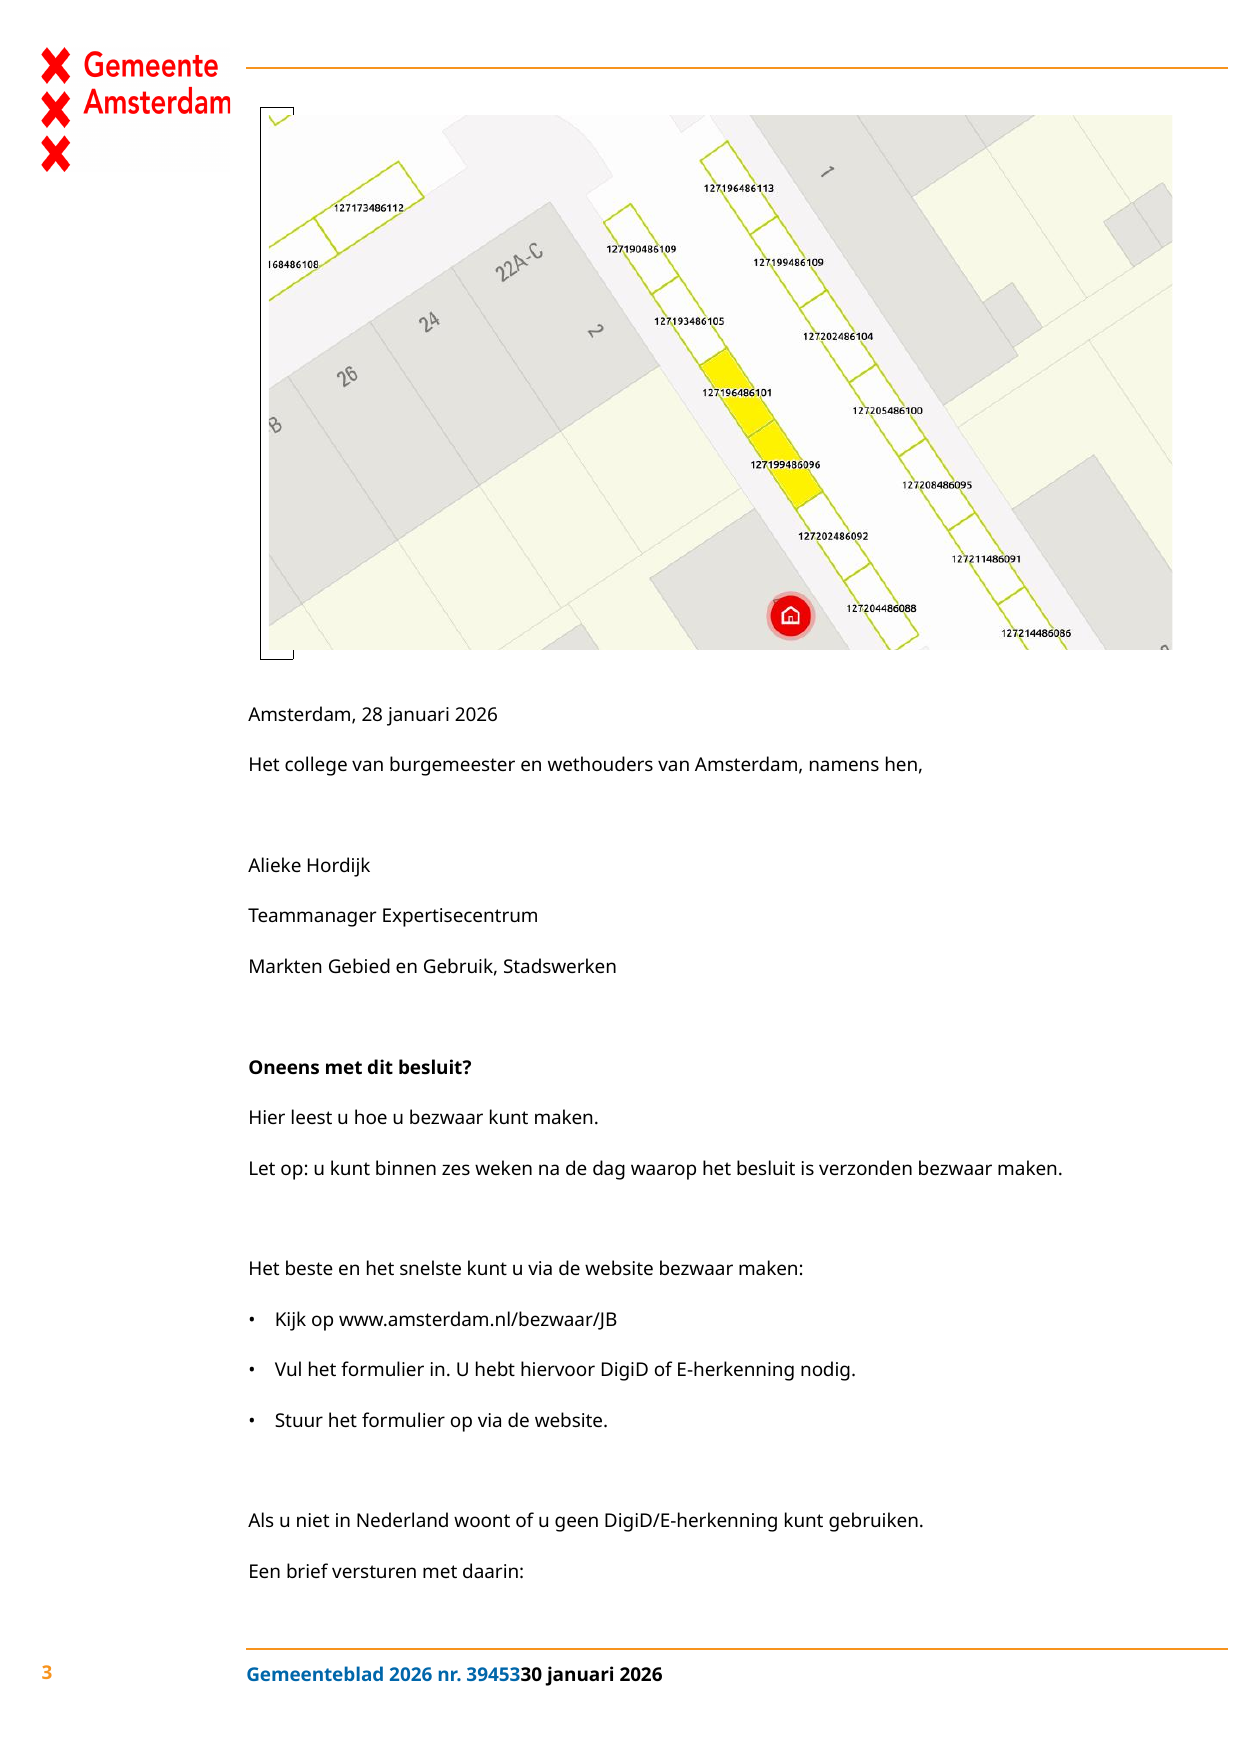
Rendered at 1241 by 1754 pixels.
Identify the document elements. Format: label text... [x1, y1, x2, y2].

text Amsterdam, 28 januari 2026 [248, 701, 1152, 727]
text Markten Gebied en Gebruik, Stadswerken [248, 953, 1152, 979]
text Het beste en het snelste kunt u via de website bezwaar maken: [248, 1256, 1152, 1281]
text • Kijk op www.amsterdam.nl/bezwaar/JB [248, 1306, 1152, 1332]
text Oneens met dit besluit? [248, 1054, 1152, 1079]
text Als u niet in Nederland woont of u geen DigiD/E-herkenning kunt gebruiken. [248, 1508, 1152, 1533]
picture [268, 115, 1173, 650]
text Let op: u kunt binnen zes weken na de dag waarop het besluit is verzonden bezwaar maken. [248, 1155, 1152, 1180]
text • Vul het formulier in. U hebt hiervoor DigiD of E-herkenning nodig. [248, 1356, 1152, 1382]
text • Stuur het formulier op via de website. [248, 1407, 1152, 1432]
text Teammanager Expertisecentrum [248, 903, 1152, 928]
text Alieke Hordijk [248, 852, 1152, 878]
text Het college van burgemeester en wethouders van Amsterdam, namens hen, [248, 751, 1152, 777]
picture [41, 47, 231, 172]
text Hier leest u hoe u bezwaar kunt maken. [248, 1104, 1152, 1130]
text Een brief versturen met daarin: [248, 1558, 1152, 1584]
